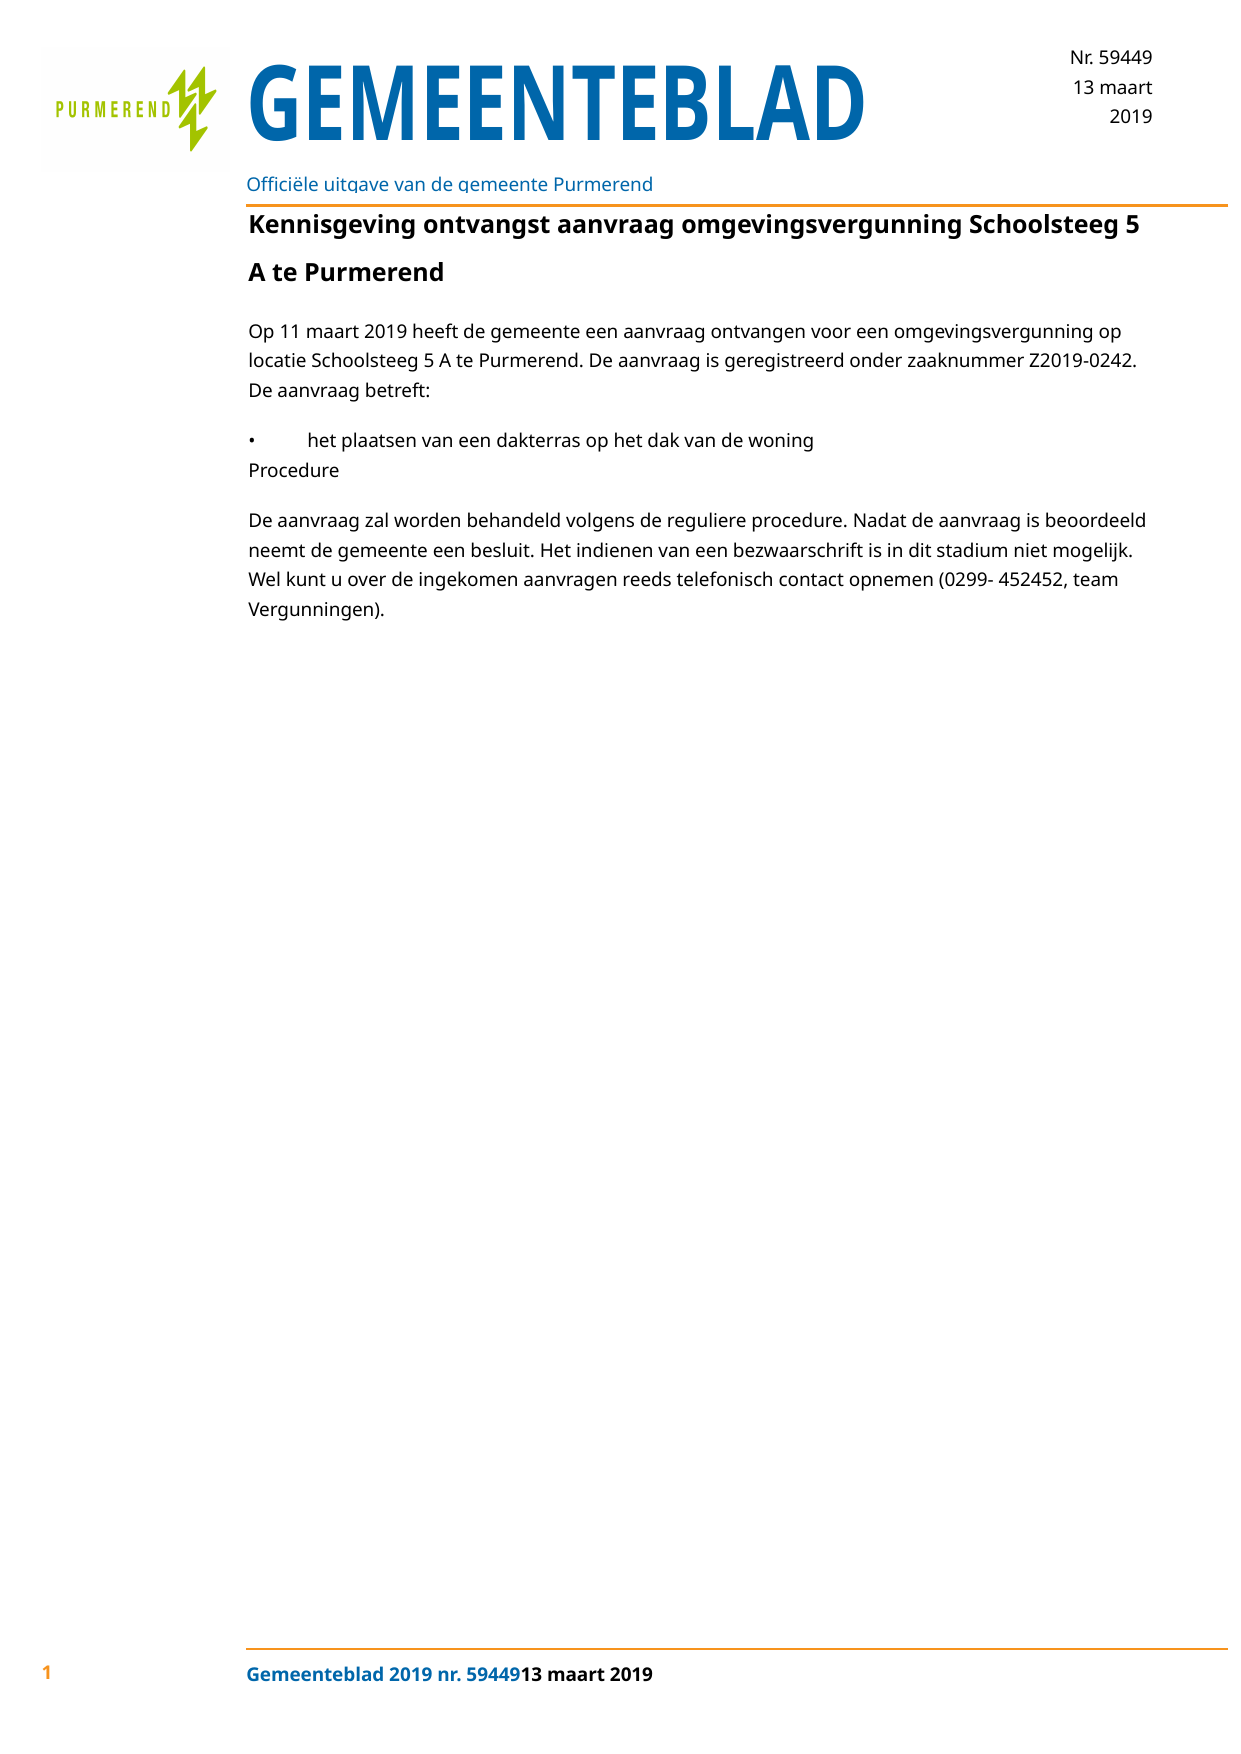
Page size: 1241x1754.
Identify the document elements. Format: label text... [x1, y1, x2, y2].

text Procedure [248, 457, 1152, 483]
text De aanvraag zal worden behandeld volgens de reguliere procedure. Nadat de aanvraag is beoordeeld neemt de gemeente een besluit. Het indienen van een bezwaarschrift is in dit stadium niet mogelijk. Wel kunt u over de ingekomen aanvragen reeds telefonisch contact opnemen (0299- 452452, team Vergunningen). [248, 507, 1152, 622]
picture [41, 47, 231, 172]
text Op 11 maart 2019 heeft de gemeente een aanvraag ontvangen voor een omgevingsvergunning op locatie Schoolsteeg 5 A te Purmerend. De aanvraag is geregistreerd onder zaaknummer Z2019-0242. De aanvraag betreft: [248, 318, 1152, 403]
text Kennisgeving ontvangst aanvraag omgevingsvergunning Schoolsteeg 5 A te Purmerend [248, 207, 1152, 288]
list het plaatsen van een dakterras op het dak van de woning [248, 427, 1152, 453]
